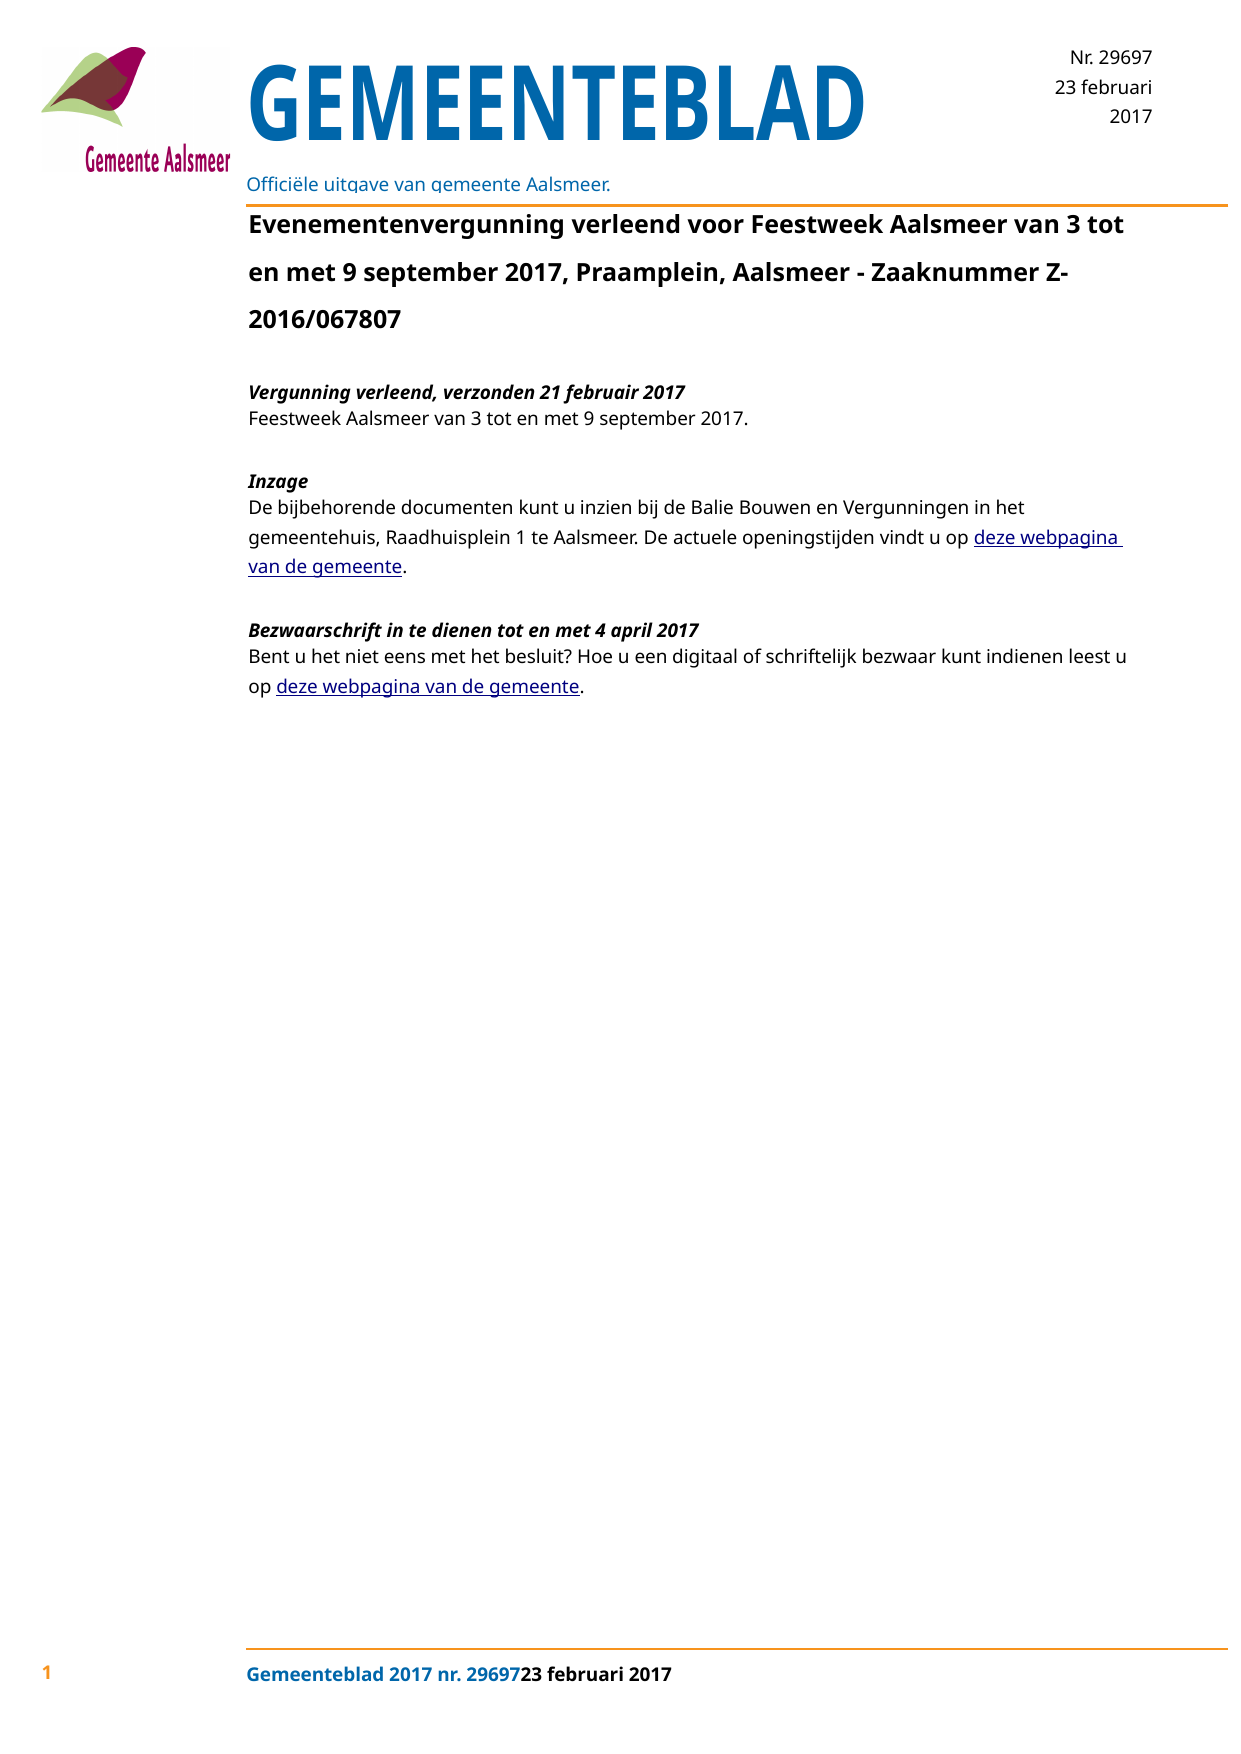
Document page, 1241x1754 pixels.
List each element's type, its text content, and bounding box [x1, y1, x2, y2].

text Bezwaarschrift in te dienen tot en met 4 april 2017 [248, 618, 1152, 643]
text Evenementenvergunning verleend voor Feestweek Aalsmeer van 3 tot en met 9 september 2017, Praamplein, Aalsmeer - Zaaknummer Z-2016/067807 [248, 207, 1152, 336]
text Bent u het niet eens met het besluit? Hoe u een digitaal of schriftelijk bezwaar kunt indienen leest u op deze webpagina van de gemeente. [248, 643, 1152, 699]
text Feestweek Aalsmeer van 3 tot en met 9 september 2017. [248, 405, 1152, 431]
text De bijbehorende documenten kunt u inzien bij de Balie Bouwen en Vergunningen in het gemeentehuis, Raadhuisplein 1 te Aalsmeer. De actuele openingstijden vindt u op deze webpagina van de gemeente. [248, 494, 1152, 579]
text Vergunning verleend, verzonden 21 februair 2017 [248, 379, 1152, 405]
picture [41, 47, 231, 172]
text Inzage [248, 469, 1152, 494]
